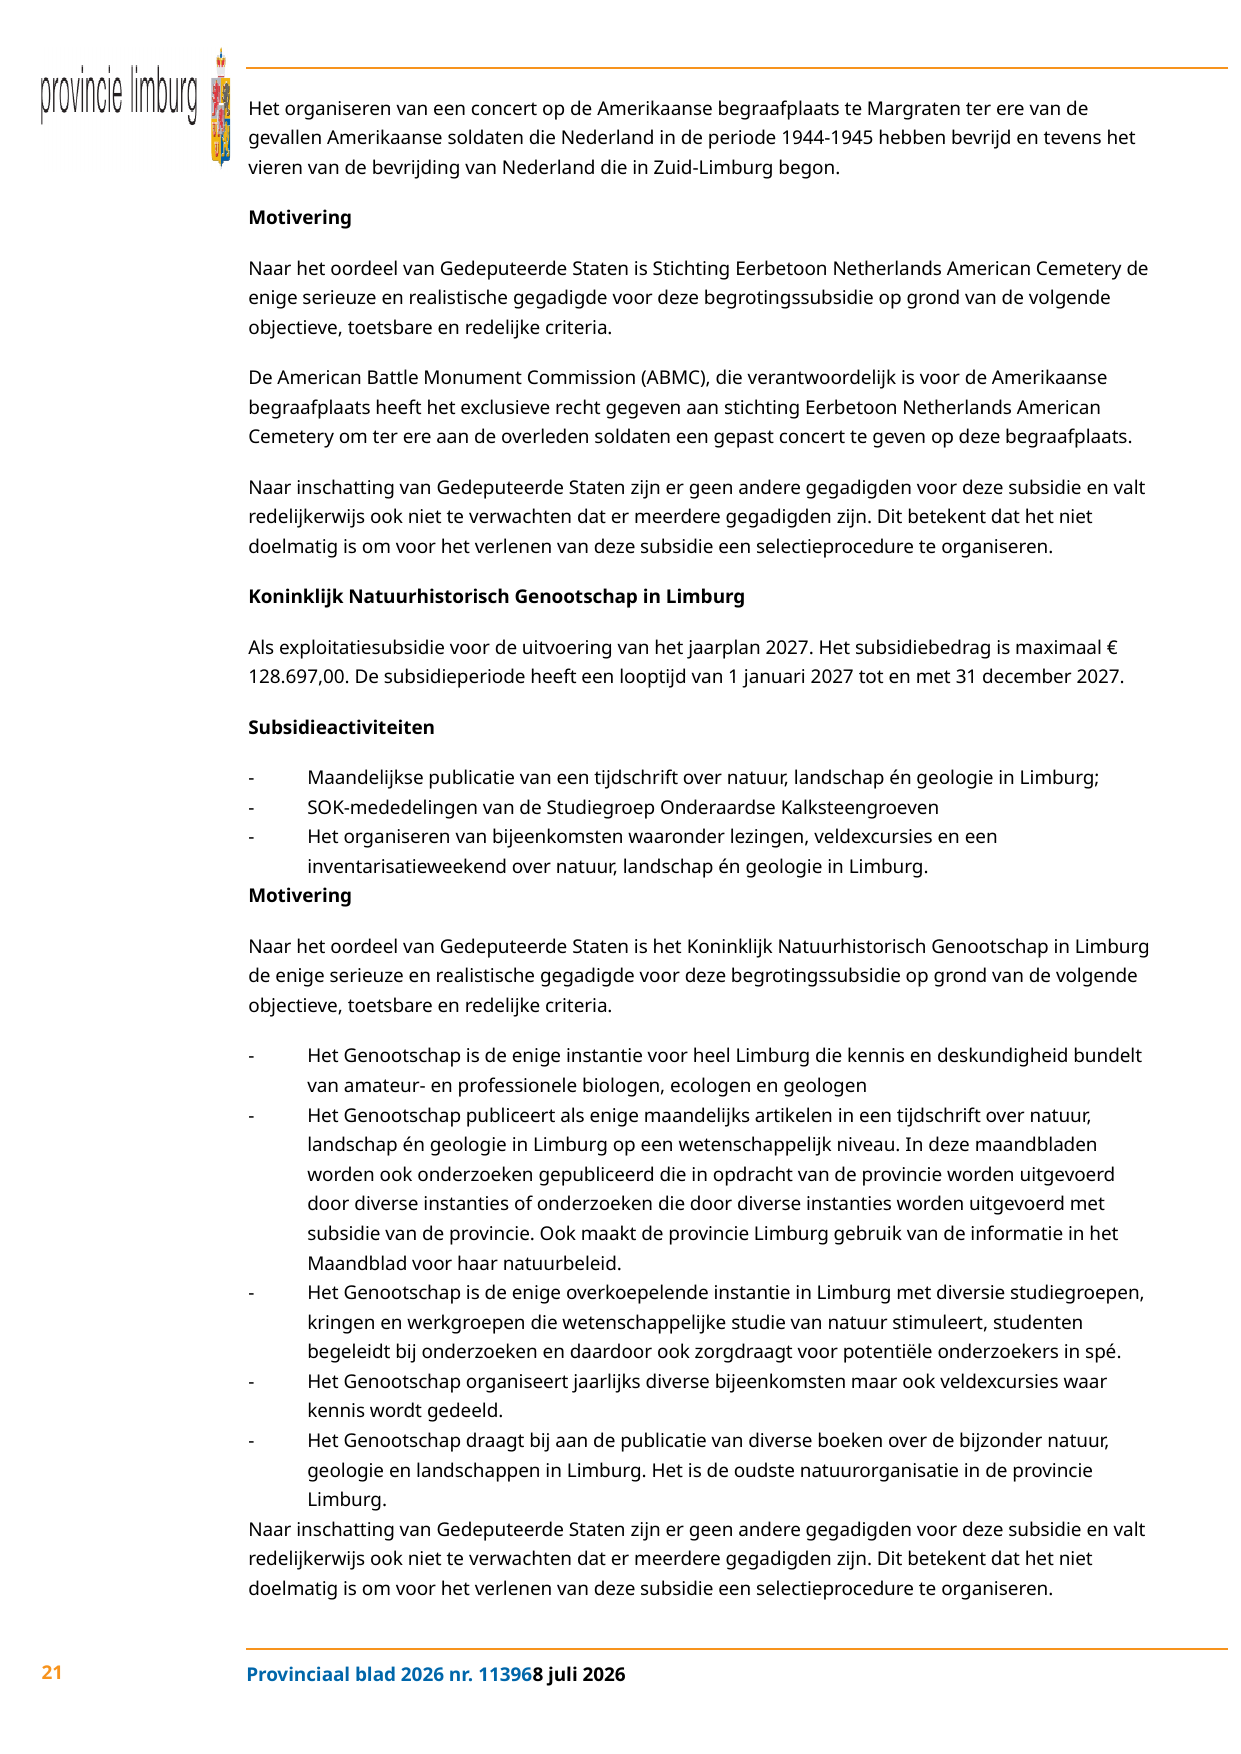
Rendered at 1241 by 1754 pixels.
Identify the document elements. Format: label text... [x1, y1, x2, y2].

text Het organiseren van een concert op de Amerikaanse begraafplaats te Margraten ter ere van de gevallen Amerikaanse soldaten die Nederland in de periode 1944-1945 hebben bevrijd en tevens het vieren van de bevrijding van Nederland die in Zuid-Limburg begon. [248, 95, 1152, 180]
text Naar het oordeel van Gedeputeerde Staten is Stichting Eerbetoon Netherlands American Cemetery de enige serieuze en realistische gegadigde voor deze begrotingssubsidie op grond van de volgende objectieve, toetsbare en redelijke criteria. [248, 255, 1152, 340]
text Motivering [248, 204, 1152, 230]
list Het Genootschap draagt bij aan de publicatie van diverse boeken over de bijzonder natuur, geologie en landschappen in Limburg. Het is de oudste natuurorganisatie in de provincie Limburg. [248, 1427, 1152, 1512]
list Maandelijkse publicatie van een tijdschrift over natuur, landschap én geologie in Limburg; [248, 764, 1152, 790]
list Het organiseren van bijeenkomsten waaronder lezingen, veldexcursies en een inventarisatieweekend over natuur, landschap én geologie in Limburg. [248, 823, 1152, 879]
text Naar inschatting van Gedeputeerde Staten zijn er geen andere gegadigden voor deze subsidie en valt redelijkerwijs ook niet te verwachten dat er meerdere gegadigden zijn. Dit betekent dat het niet doelmatig is om voor het verlenen van deze subsidie een selectieprocedure te organiseren. [248, 474, 1152, 559]
picture [41, 47, 231, 172]
list Het Genootschap is de enige overkoepelende instantie in Limburg met diversie studiegroepen, kringen en werkgroepen die wetenschappelijke studie van natuur stimuleert, studenten begeleidt bij onderzoeken en daardoor ook zorgdraagt voor potentiële onderzoekers in spé. [248, 1279, 1152, 1364]
list Het Genootschap is de enige instantie voor heel Limburg die kennis en deskundigheid bundelt van amateur- en professionele biologen, ecologen en geologen [248, 1043, 1152, 1098]
list Het Genootschap publiceert als enige maandelijks artikelen in een tijdschrift over natuur, landschap én geologie in Limburg op een wetenschappelijk niveau. In deze maandbladen worden ook onderzoeken gepubliceerd die in opdracht van de provincie worden uitgevoerd door diverse instanties of onderzoeken die door diverse instanties worden uitgevoerd met subsidie van de provincie. Ook maakt de provincie Limburg gebruik van de informatie in het Maandblad voor haar natuurbeleid. [248, 1102, 1152, 1276]
text Naar inschatting van Gedeputeerde Staten zijn er geen andere gegadigden voor deze subsidie en valt redelijkerwijs ook niet te verwachten dat er meerdere gegadigden zijn. Dit betekent dat het niet doelmatig is om voor het verlenen van deze subsidie een selectieprocedure te organiseren. [248, 1516, 1152, 1601]
text De American Battle Monument Commission (ABMC), die verantwoordelijk is voor de Amerikaanse begraafplaats heeft het exclusieve recht gegeven aan stichting Eerbetoon Netherlands American Cemetery om ter ere aan de overleden soldaten een gepast concert te geven op deze begraafplaats. [248, 364, 1152, 449]
text Motivering [248, 883, 1152, 908]
text Als exploitatiesubsidie voor de uitvoering van het jaarplan 2027. Het subsidiebedrag is maximaal € 128.697,00. De subsidieperiode heeft een looptijd van 1 januari 2027 tot en met 31 december 2027. [248, 634, 1152, 689]
text Koninklijk Natuurhistorisch Genootschap in Limburg [248, 583, 1152, 609]
text Subsidieactiviteiten [248, 714, 1152, 740]
list SOK-mededelingen van de Studiegroep Onderaardse Kalksteengroeven [248, 794, 1152, 820]
text Naar het oordeel van Gedeputeerde Staten is het Koninklijk Natuurhistorisch Genootschap in Limburg de enige serieuze en realistische gegadigde voor deze begrotingssubsidie op grond van de volgende objectieve, toetsbare en redelijke criteria. [248, 933, 1152, 1018]
list Het Genootschap organiseert jaarlijks diverse bijeenkomsten maar ook veldexcursies waar kennis wordt gedeeld. [248, 1368, 1152, 1423]
